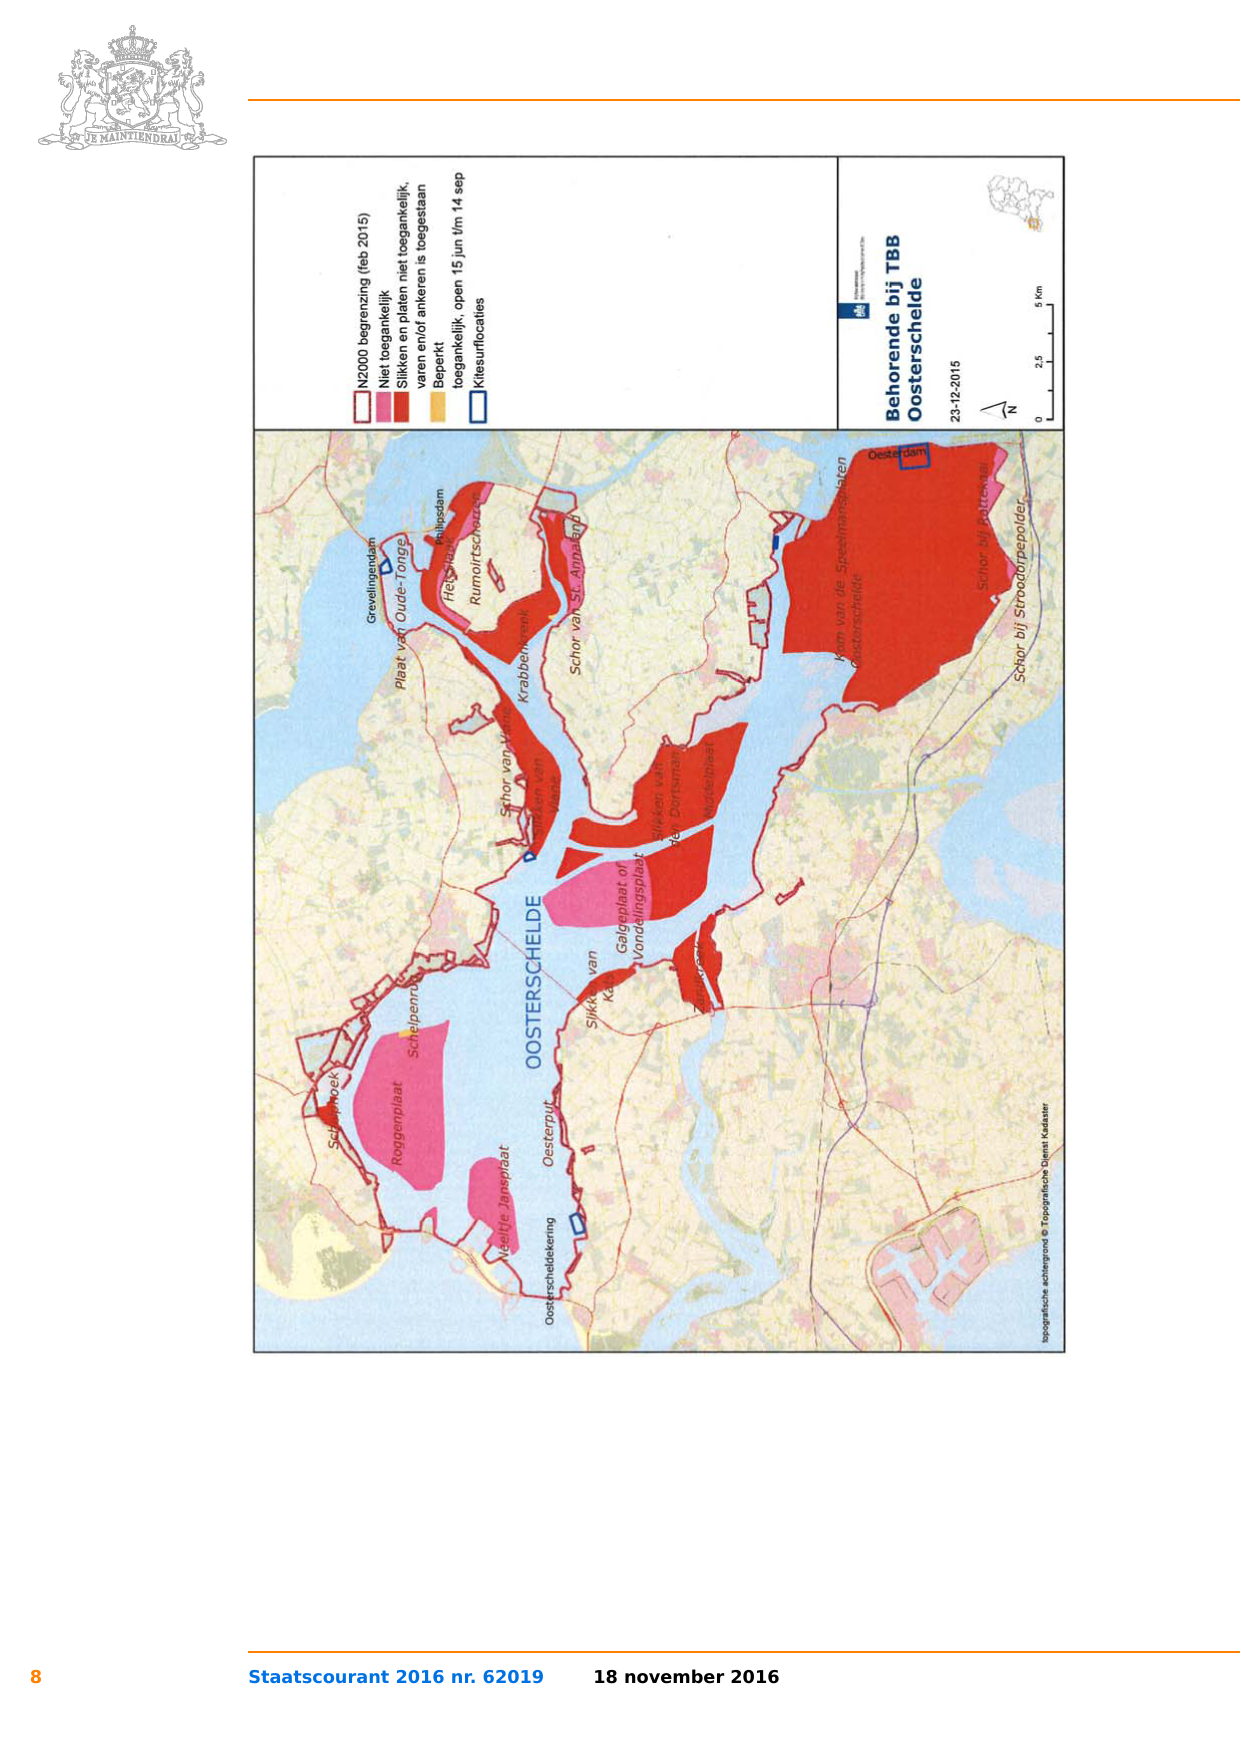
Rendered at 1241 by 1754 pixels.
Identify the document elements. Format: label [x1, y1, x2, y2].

picture [38, 25, 227, 150]
picture [248, 151, 1069, 1357]
